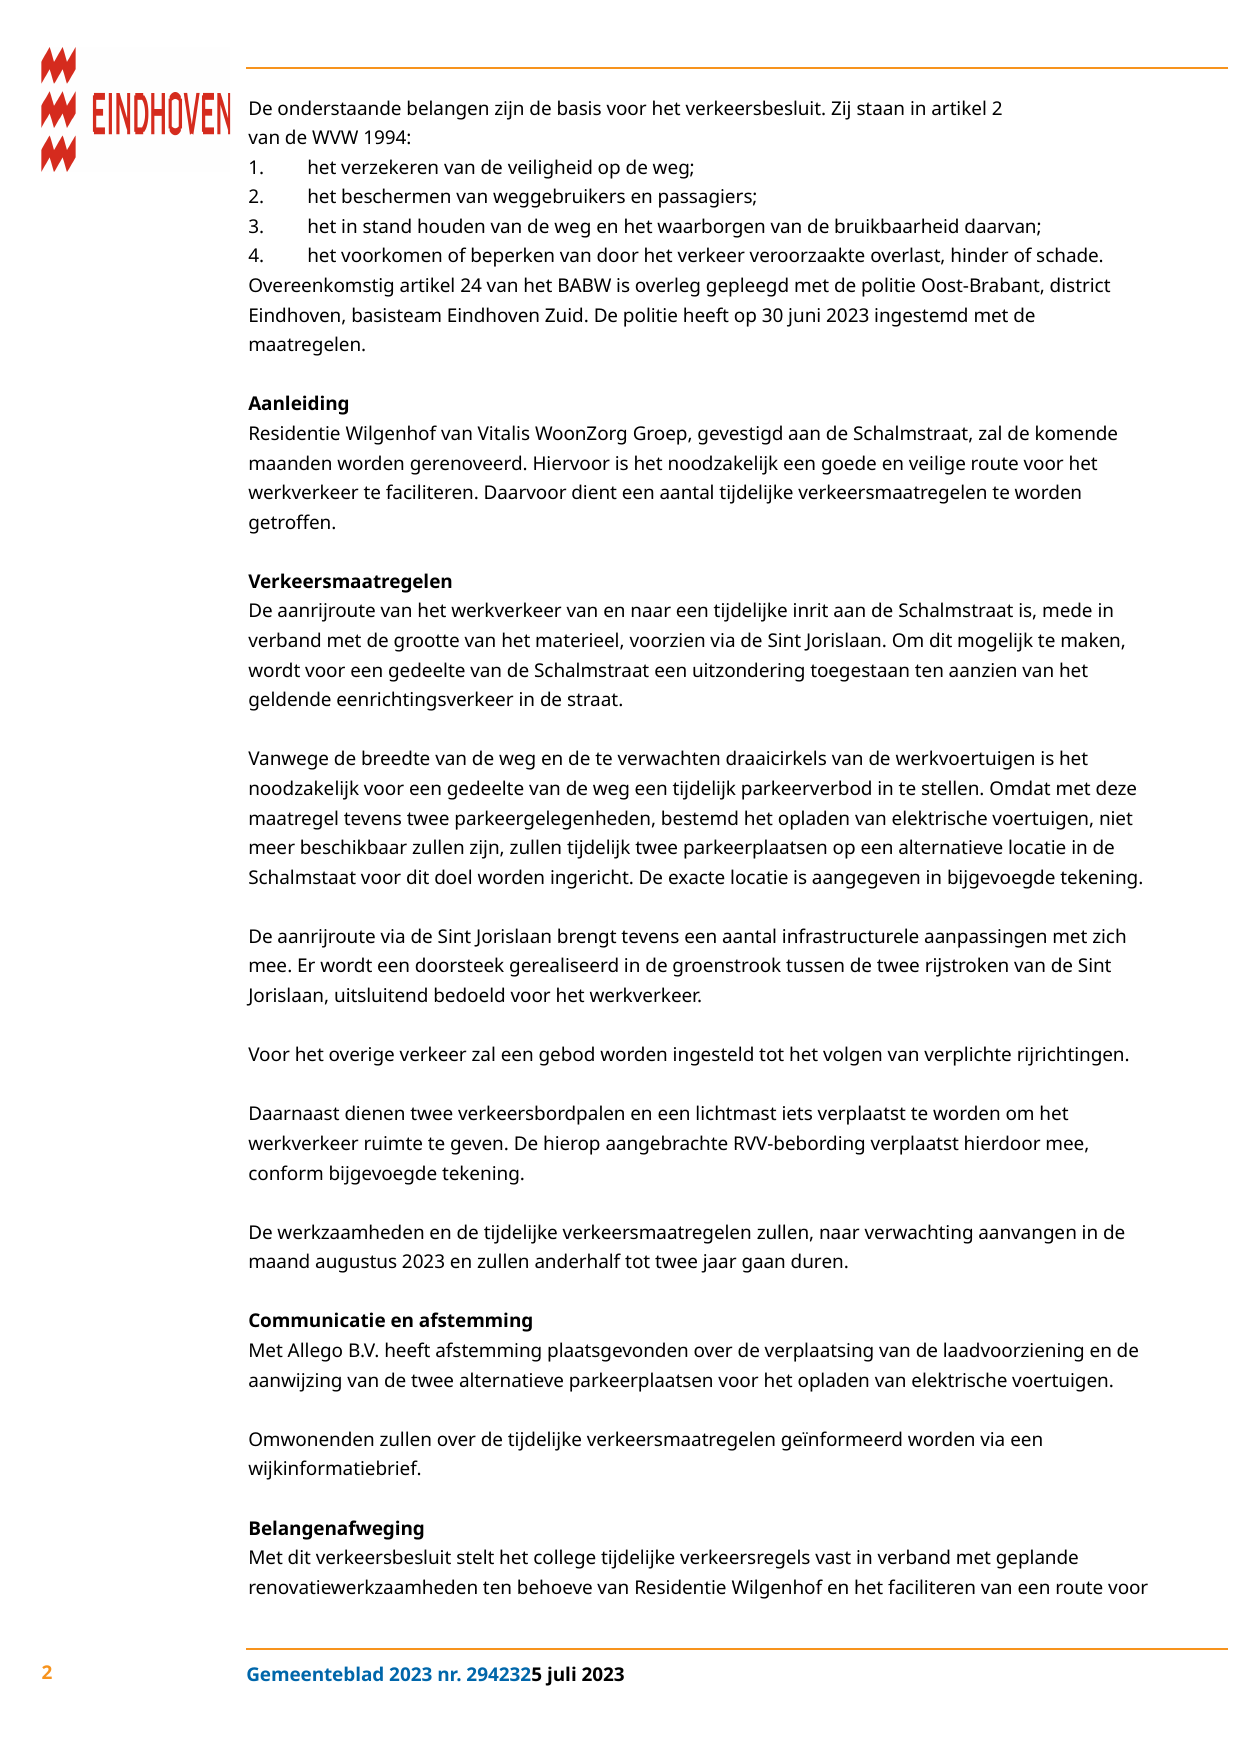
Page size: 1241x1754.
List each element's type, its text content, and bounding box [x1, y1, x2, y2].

text De onderstaande belangen zijn de basis voor het verkeersbesluit. Zij staan in artikel 2 [248, 95, 1152, 121]
list het in stand houden van de weg en het waarborgen van de bruikbaarheid daarvan; [248, 213, 1152, 239]
list het beschermen van weggebruikers en passagiers; [248, 183, 1152, 209]
text De aanrijroute van het werkverkeer van en naar een tijdelijke inrit aan de Schalmstraat is, mede in verband met de grootte van het materieel, voorzien via de Sint Jorislaan. Om dit mogelijk te maken, wordt voor een gedeelte van de Schalmstraat een uitzondering toegestaan ten aanzien van het geldende eenrichtingsverkeer in de straat. [248, 598, 1152, 712]
text Verkeersmaatregelen [248, 568, 1152, 594]
list het voorkomen of beperken van door het verkeer veroorzaakte overlast, hinder of schade. [248, 243, 1152, 268]
text Daarnaast dienen twee verkeersbordpalen en een lichtmast iets verplaatst te worden om het werkverkeer ruimte te geven. De hierop aangebrachte RVV-bebording verplaatst hierdoor mee, conform bijgevoegde tekening. [248, 1101, 1152, 1186]
text Residentie Wilgenhof van Vitalis WoonZorg Groep, gevestigd aan de Schalmstraat, zal de komende maanden worden gerenoveerd. Hiervoor is het noodzakelijk een goede en veilige route voor het werkverkeer te faciliteren. Daarvoor dient een aantal tijdelijke verkeersmaatregelen te worden getroffen. [248, 420, 1152, 535]
text van de WVW 1994: [248, 124, 1152, 150]
text Aanleiding [248, 391, 1152, 416]
list het verzekeren van de veiligheid op de weg; [248, 154, 1152, 180]
text Overeenkomstig artikel 24 van het BABW is overleg gepleegd met de politie Oost-Brabant, district Eindhoven, basisteam Eindhoven Zuid. De politie heeft op 30 juni 2023 ingestemd met de maatregelen. [248, 272, 1152, 357]
picture [41, 47, 231, 172]
text Communicatie en afstemming [248, 1308, 1152, 1333]
text De werkzaamheden en de tijdelijke verkeersmaatregelen zullen, naar verwachting aanvangen in de maand augustus 2023 en zullen anderhalf tot twee jaar gaan duren. [248, 1219, 1152, 1274]
text Voor het overige verkeer zal een gebod worden ingesteld tot het volgen van verplichte rijrichtingen. [248, 1041, 1152, 1067]
text Met dit verkeersbesluit stelt het college tijdelijke verkeersregels vast in verband met geplande renovatiewerkzaamheden ten behoeve van Residentie Wilgenhof en het faciliteren van een route voor [248, 1544, 1152, 1600]
text De aanrijroute via de Sint Jorislaan brengt tevens een aantal infrastructurele aanpassingen met zich mee. Er wordt een doorsteek gerealiseerd in de groenstrook tussen de twee rijstroken van de Sint Jorislaan, uitsluitend bedoeld voor het werkverkeer. [248, 923, 1152, 1008]
text Vanwege de breedte van de weg en de te verwachten draaicirkels van de werkvoertuigen is het noodzakelijk voor een gedeelte van de weg een tijdelijk parkeerverbod in te stellen. Omdat met deze maatregel tevens twee parkeergelegenheden, bestemd het opladen van elektrische voertuigen, niet meer beschikbaar zullen zijn, zullen tijdelijk twee parkeerplaatsen op een alternatieve locatie in de Schalmstaat voor dit doel worden ingericht. De exacte locatie is aangegeven in bijgevoegde tekening. [248, 746, 1152, 890]
text Met Allego B.V. heeft afstemming plaatsgevonden over de verplaatsing van de laadvoorziening en de aanwijzing van de twee alternatieve parkeerplaatsen voor het opladen van elektrische voertuigen. [248, 1337, 1152, 1393]
text Omwonenden zullen over de tijdelijke verkeersmaatregelen geïnformeerd worden via een wijkinformatiebrief. [248, 1426, 1152, 1481]
text Belangenafweging [248, 1515, 1152, 1541]
